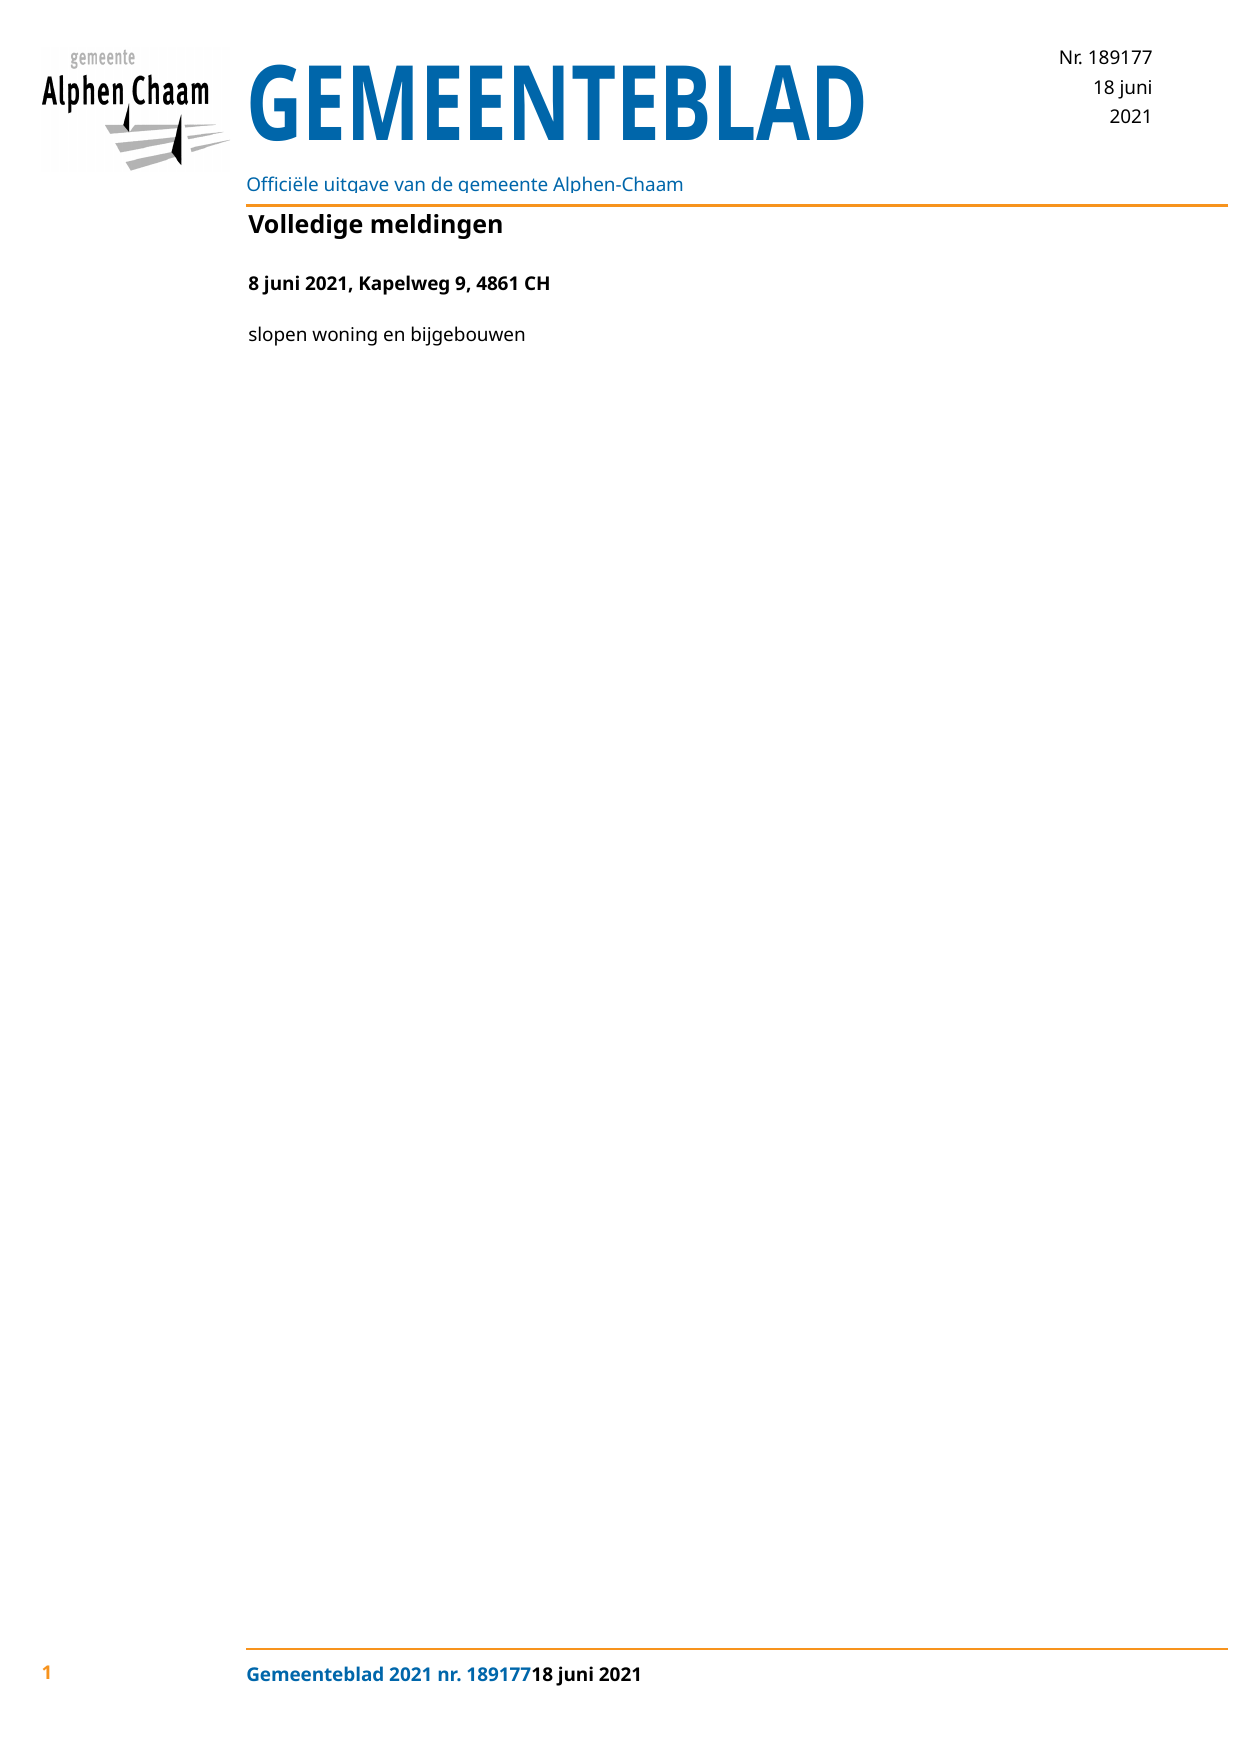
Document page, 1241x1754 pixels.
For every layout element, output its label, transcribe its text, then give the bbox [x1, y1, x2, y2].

text slopen woning en bijgebouwen [248, 321, 1152, 346]
picture [41, 47, 231, 172]
text Volledige meldingen [248, 207, 1152, 241]
text 8 juni 2021, Kapelweg 9, 4861 CH [248, 270, 1152, 296]
